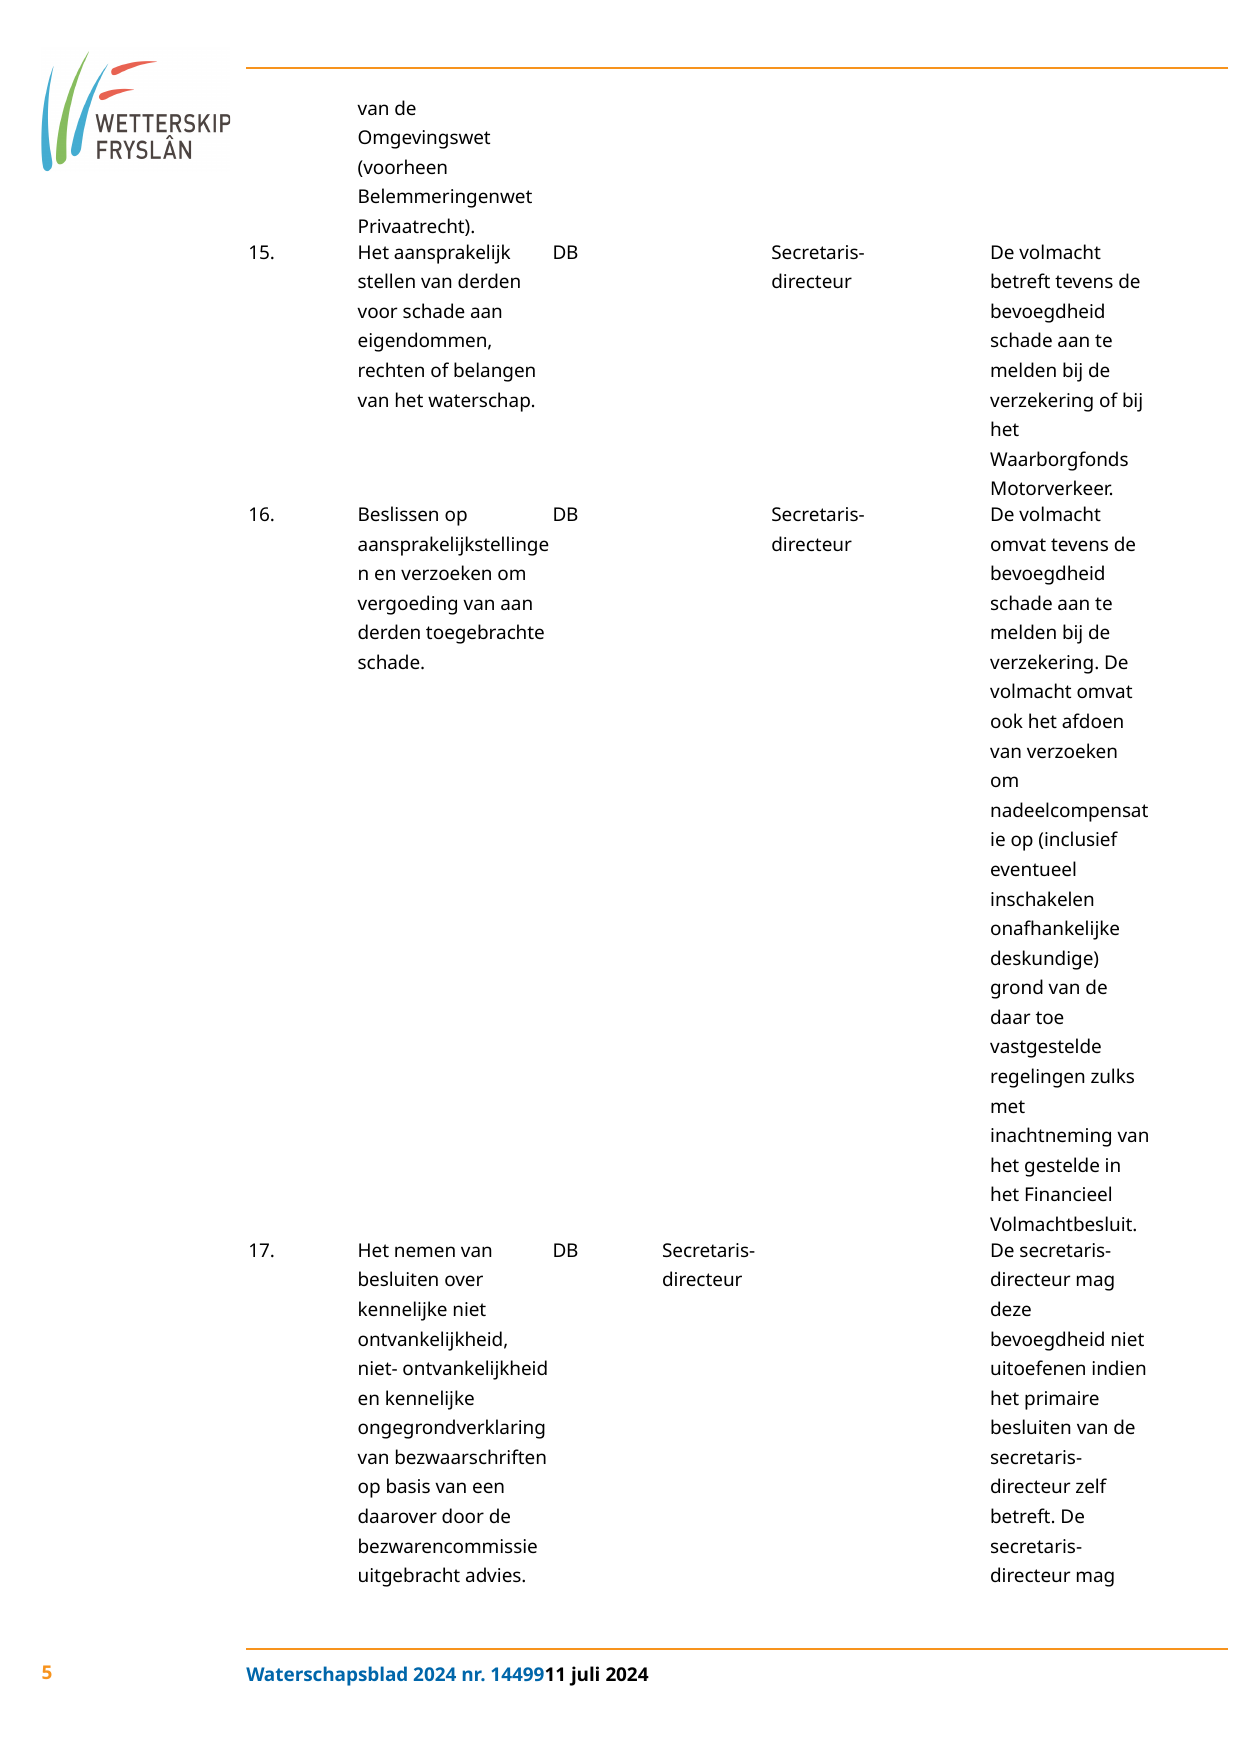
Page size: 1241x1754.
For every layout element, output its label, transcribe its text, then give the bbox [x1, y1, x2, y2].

table_cell van de Omgevingswet (voorheen Belemmeringenwet Privaatrecht). [358, 95, 552, 239]
table_cell 17. [248, 1237, 357, 1588]
picture [41, 47, 231, 172]
table_cell Secretaris-directeur [771, 239, 881, 501]
table_cell [662, 95, 771, 239]
table_cell 16. [248, 501, 357, 1237]
table_cell [552, 95, 662, 239]
table_cell DB [552, 239, 662, 501]
table_cell De secretaris-directeur mag deze bevoegdheid niet uitoefenen indien het primaire besluiten van de secretaris-directeur zelf betreft. De secretaris-directeur mag [990, 1237, 1152, 1588]
table_cell [881, 239, 990, 501]
table_cell Het aansprakelijk stellen van derden voor schade aan eigendommen, rechten of belangen van het waterschap. [358, 239, 552, 501]
table_cell [662, 239, 771, 501]
table_cell [881, 95, 990, 239]
table_cell Het nemen van besluiten over kennelijke niet ontvankelijkheid, niet- ontvankelijkheid en kennelijke ongegrondverklaring van bezwaarschriften op basis van een daarover door de bezwarencommissie uitgebracht advies. [358, 1237, 552, 1588]
table_cell [771, 95, 881, 239]
table_cell 15. [248, 239, 357, 501]
table_cell DB [552, 1237, 662, 1588]
table_cell [248, 95, 357, 239]
table_cell [881, 1237, 990, 1588]
table_cell Secretaris-directeur [662, 1237, 771, 1588]
table_cell [990, 95, 1152, 239]
table_cell [771, 1237, 881, 1588]
table_cell Beslissen op aansprakelijkstellingen en verzoeken om vergoeding van aan derden toegebrachte schade. [358, 501, 552, 1237]
table_cell [662, 501, 771, 1237]
table_cell Secretaris-directeur [771, 501, 881, 1237]
table_cell De volmacht omvat tevens de bevoegdheid schade aan te melden bij de verzekering. De volmacht omvat ook het afdoen van verzoeken om nadeelcompensatie op (inclusief eventueel inschakelen onafhankelijke deskundige) grond van de daar toe vastgestelde regelingen zulks met inachtneming van het gestelde in het Financieel Volmachtbesluit. [990, 501, 1152, 1237]
table_cell [881, 501, 990, 1237]
table_cell De volmacht betreft tevens de bevoegdheid schade aan te melden bij de verzekering of bij het Waarborgfonds Motorverkeer. [990, 239, 1152, 501]
table_cell DB [552, 501, 662, 1237]
